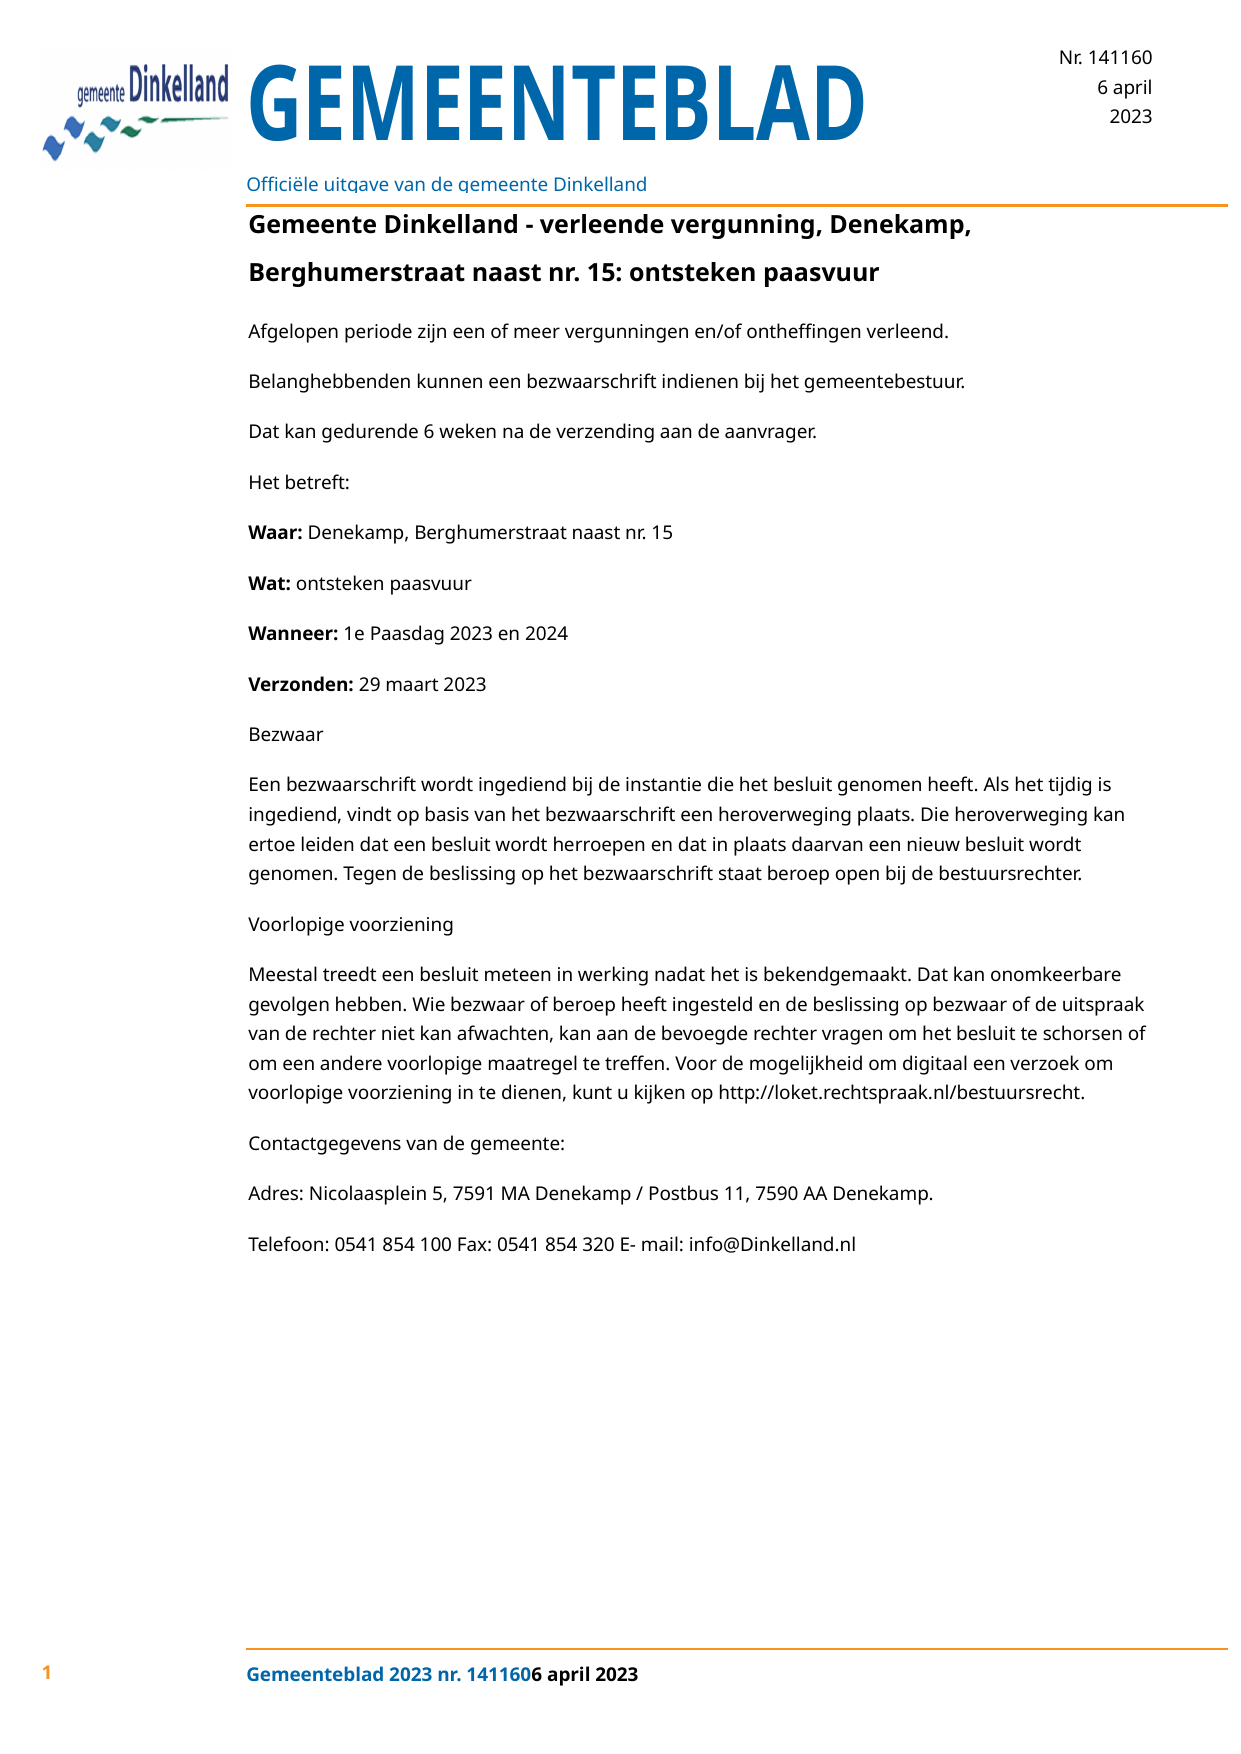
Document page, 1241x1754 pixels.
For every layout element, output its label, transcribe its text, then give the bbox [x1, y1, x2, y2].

text Het betreft: [248, 469, 1152, 495]
text Contactgegevens van de gemeente: [248, 1130, 1152, 1156]
text Wanneer: 1e Paasdag 2023 en 2024 [248, 620, 1152, 646]
text Dat kan gedurende 6 weken na de verzending aan de aanvrager. [248, 419, 1152, 444]
text Wat: ontsteken paasvuur [248, 570, 1152, 596]
text Bezwaar [248, 721, 1152, 747]
text Waar: Denekamp, Berghumerstraat naast nr. 15 [248, 519, 1152, 545]
picture [41, 47, 231, 172]
text Afgelopen periode zijn een of meer vergunningen en/of ontheffingen verleend. [248, 318, 1152, 344]
text Verzonden: 29 maart 2023 [248, 671, 1152, 697]
text Gemeente Dinkelland - verleende vergunning, Denekamp, Berghumerstraat naast nr. 15: ontsteken paasvuur [248, 207, 1152, 288]
text Belanghebbenden kunnen een bezwaarschrift indienen bij het gemeentebestuur. [248, 368, 1152, 394]
text Een bezwaarschrift wordt ingediend bij de instantie die het besluit genomen heeft. Als het tijdig is ingediend, vindt op basis van het bezwaarschrift een heroverweging plaats. Die heroverweging kan ertoe leiden dat een besluit wordt herroepen en dat in plaats daarvan een nieuw besluit wordt genomen. Tegen de beslissing op het bezwaarschrift staat beroep open bij de bestuursrechter. [248, 772, 1152, 886]
text Telefoon: 0541 854 100 Fax: 0541 854 320 E- mail: info@Dinkelland.nl [248, 1231, 1152, 1257]
text Meestal treedt een besluit meteen in werking nadat het is bekendgemaakt. Dat kan onomkeerbare gevolgen hebben. Wie bezwaar of beroep heeft ingesteld en de beslissing op bezwaar of de uitspraak van de rechter niet kan afwachten, kan aan de bevoegde rechter vragen om het besluit te schorsen of om een andere voorlopige maatregel te treffen. Voor de mogelijkheid om digitaal een verzoek om voorlopige voorziening in te dienen, kunt u kijken op http://loket.rechtspraak.nl/bestuursrecht. [248, 961, 1152, 1105]
text Adres: Nicolaasplein 5, 7591 MA Denekamp / Postbus 11, 7590 AA Denekamp. [248, 1180, 1152, 1206]
text Voorlopige voorziening [248, 911, 1152, 937]
